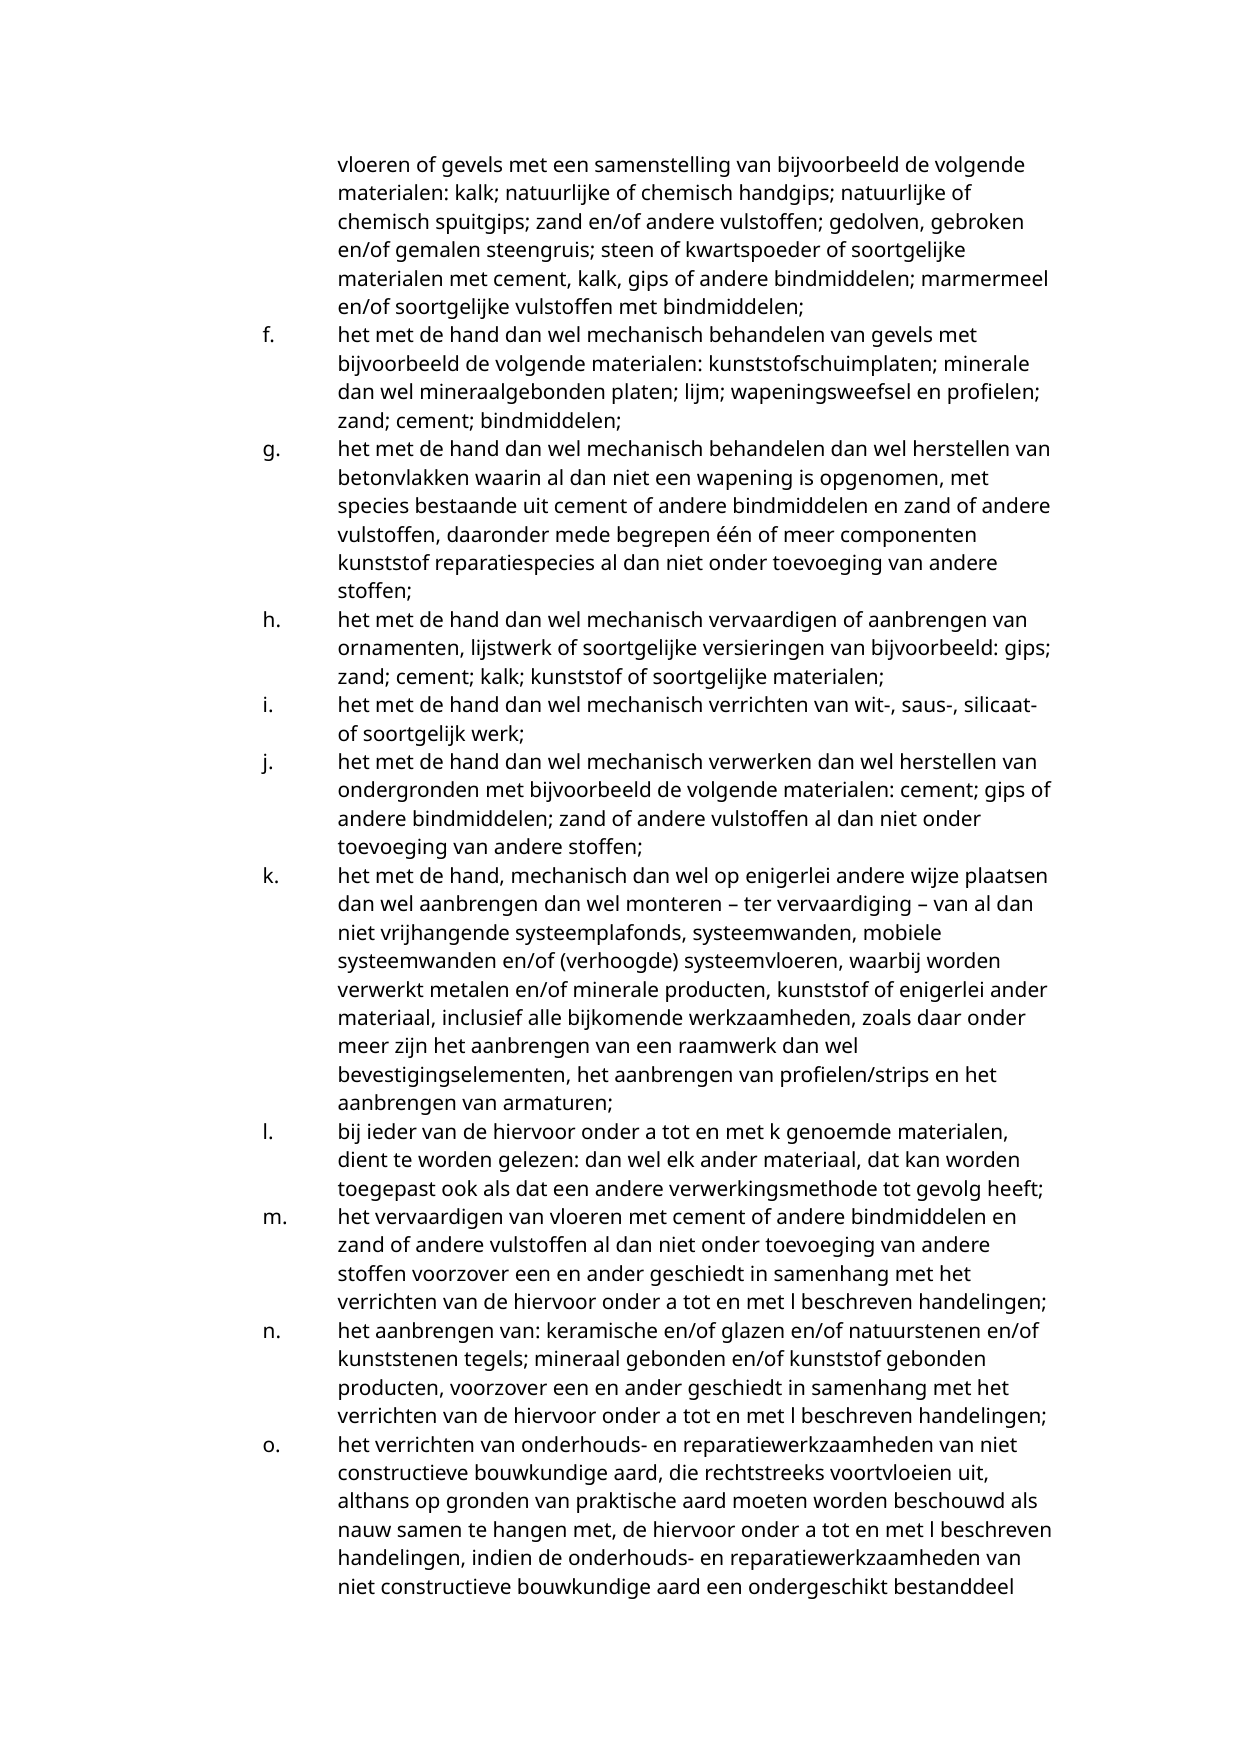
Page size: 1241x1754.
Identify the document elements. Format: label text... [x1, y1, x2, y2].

list het met de hand dan wel mechanisch behandelen van gevels met bijvoorbeeld de volgende materialen: kunststofschuimplaten; minerale dan wel mineraalgebonden platen; lijm; wapeningsweefsel en profielen; zand; cement; bindmiddelen; [262, 321, 1053, 434]
list het verrichten van onderhouds- en reparatiewerkzaamheden van niet constructieve bouwkundige aard, die rechtstreeks voortvloeien uit, althans op gronden van praktische aard moeten worden beschouwd als nauw samen te hangen met, de hiervoor onder a tot en met l beschreven handelingen, indien de onderhouds- en reparatiewerkzaamheden van niet constructieve bouwkundige aard een ondergeschikt bestanddeel [262, 1430, 1053, 1600]
list het met de hand dan wel mechanisch verwerken dan wel herstellen van ondergronden met bijvoorbeeld de volgende materialen: cement; gips of andere bindmiddelen; zand of andere vulstoffen al dan niet onder toevoeging van andere stoffen; [262, 747, 1053, 861]
list bij ieder van de hiervoor onder a tot en met k genoemde materialen, dient te worden gelezen: dan wel elk ander materiaal, dat kan worden toegepast ook als dat een andere verwerkingsmethode tot gevolg heeft; [262, 1117, 1053, 1202]
list het met de hand, mechanisch dan wel op enigerlei andere wijze plaatsen dan wel aanbrengen dan wel monteren – ter vervaardiging – van al dan niet vrijhangende systeemplafonds, systeemwanden, mobiele systeemwanden en/of (verhoogde) systeemvloeren, waarbij worden verwerkt metalen en/of minerale producten, kunststof of enigerlei ander materiaal, inclusief alle bijkomende werkzaamheden, zoals daar onder meer zijn het aanbrengen van een raamwerk dan wel bevestigingselementen, het aanbrengen van profielen/strips en het aanbrengen van armaturen; [262, 861, 1053, 1117]
list het vervaardigen van vloeren met cement of andere bindmiddelen en zand of andere vulstoffen al dan niet onder toevoeging van andere stoffen voorzover een en ander geschiedt in samenhang met het verrichten van de hiervoor onder a tot en met l beschreven handelingen; [262, 1202, 1053, 1316]
list het aanbrengen van: keramische en/of glazen en/of natuurstenen en/of kunststenen tegels; mineraal gebonden en/of kunststof gebonden producten, voorzover een en ander geschiedt in samenhang met het verrichten van de hiervoor onder a tot en met l beschreven handelingen; [262, 1316, 1053, 1430]
list het met de hand dan wel mechanisch vervaardigen of aanbrengen van ornamenten, lijstwerk of soortgelijke versieringen van bijvoorbeeld: gips; zand; cement; kalk; kunststof of soortgelijke materialen; [262, 605, 1053, 690]
list het met de hand dan wel mechanisch behandelen dan wel herstellen van betonvlakken waarin al dan niet een wapening is opgenomen, met species bestaande uit cement of andere bindmiddelen en zand of andere vulstoffen, daaronder mede begrepen één of meer componenten kunststof reparatiespecies al dan niet onder toevoeging van andere stoffen; [262, 434, 1053, 605]
list vloeren of gevels met een samenstelling van bijvoorbeeld de volgende materialen: kalk; natuurlijke of chemisch handgips; natuurlijke of chemisch spuitgips; zand en/of andere vulstoffen; gedolven, gebroken en/of gemalen steengruis; steen of kwartspoeder of soortgelijke materialen met cement, kalk, gips of andere bindmiddelen; marmermeel en/of soortgelijke vulstoffen met bindmiddelen; [262, 150, 1053, 321]
list het met de hand dan wel mechanisch verrichten van wit-, saus-, silicaat- of soortgelijk werk; [262, 690, 1053, 747]
